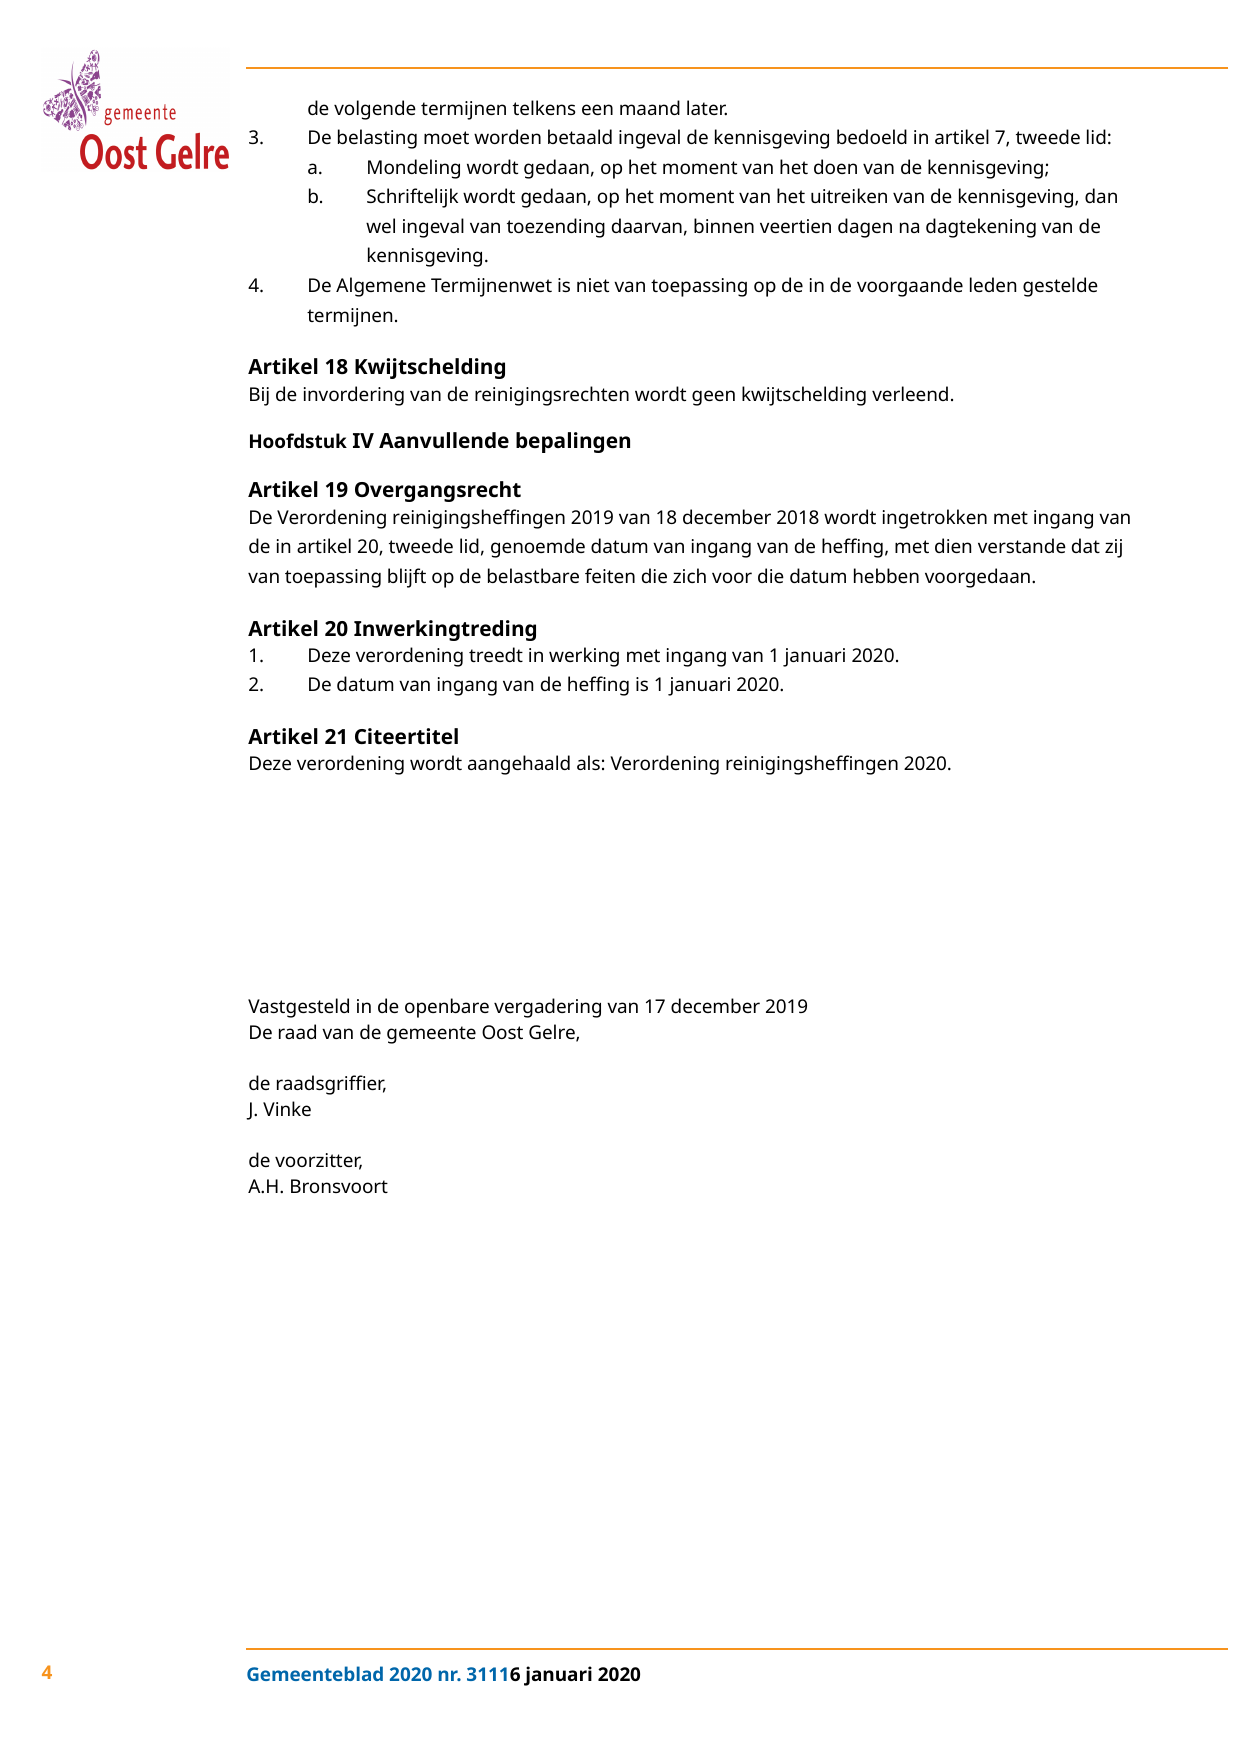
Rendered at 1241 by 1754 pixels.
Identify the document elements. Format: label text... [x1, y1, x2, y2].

list De datum van ingang van de heffing is 1 januari 2020. [248, 672, 1152, 697]
list De belasting moet worden betaald ingeval de kennisgeving bedoeld in artikel 7, tweede lid: [248, 124, 1152, 150]
list de volgende termijnen telkens een maand later. [248, 95, 1152, 121]
list Schriftelijk wordt gedaan, op het moment van het uitreiken van de kennisgeving, dan wel ingeval van toezending daarvan, binnen veertien dagen na dagtekening van de kennisgeving. [307, 183, 1152, 268]
list De Algemene Termijnenwet is niet van toepassing op de in de voorgaande leden gestelde termijnen. [248, 272, 1152, 328]
text Artikel 20 Inwerkingtreding [248, 614, 1152, 642]
picture [41, 47, 231, 172]
text de raadsgriffier, [248, 1071, 1152, 1096]
text Bij de invordering van de reinigingsrechten wordt geen kwijtschelding verleend. [248, 381, 1152, 406]
text J. Vinke [248, 1096, 1152, 1122]
text De Verordening reinigingsheffingen 2019 van 18 december 2018 wordt ingetrokken met ingang van de in artikel 20, tweede lid, genoemde datum van ingang van de heffing, met dien verstande dat zij van toepassing blijft op de belastbare feiten die zich voor die datum hebben voorgedaan. [248, 504, 1152, 589]
text A.H. Bronsvoort [248, 1173, 1152, 1199]
text Deze verordening wordt aangehaald als: Verordening reinigingsheffingen 2020. [248, 751, 1152, 776]
text De raad van de gemeente Oost Gelre, [248, 1019, 1152, 1045]
text de voorzitter, [248, 1148, 1152, 1173]
text Artikel 19 Overgangsrecht [248, 476, 1152, 504]
text Artikel 18 Kwijtschelding [248, 352, 1152, 381]
text Hoofdstuk IV Aanvullende bepalingen [248, 426, 1152, 455]
list Deze verordening treedt in werking met ingang van 1 januari 2020. [248, 642, 1152, 668]
text Artikel 21 Citeertitel [248, 722, 1152, 751]
text Vastgesteld in de openbare vergadering van 17 december 2019 [248, 993, 1152, 1019]
list Mondeling wordt gedaan, op het moment van het doen van de kennisgeving; [307, 154, 1152, 180]
